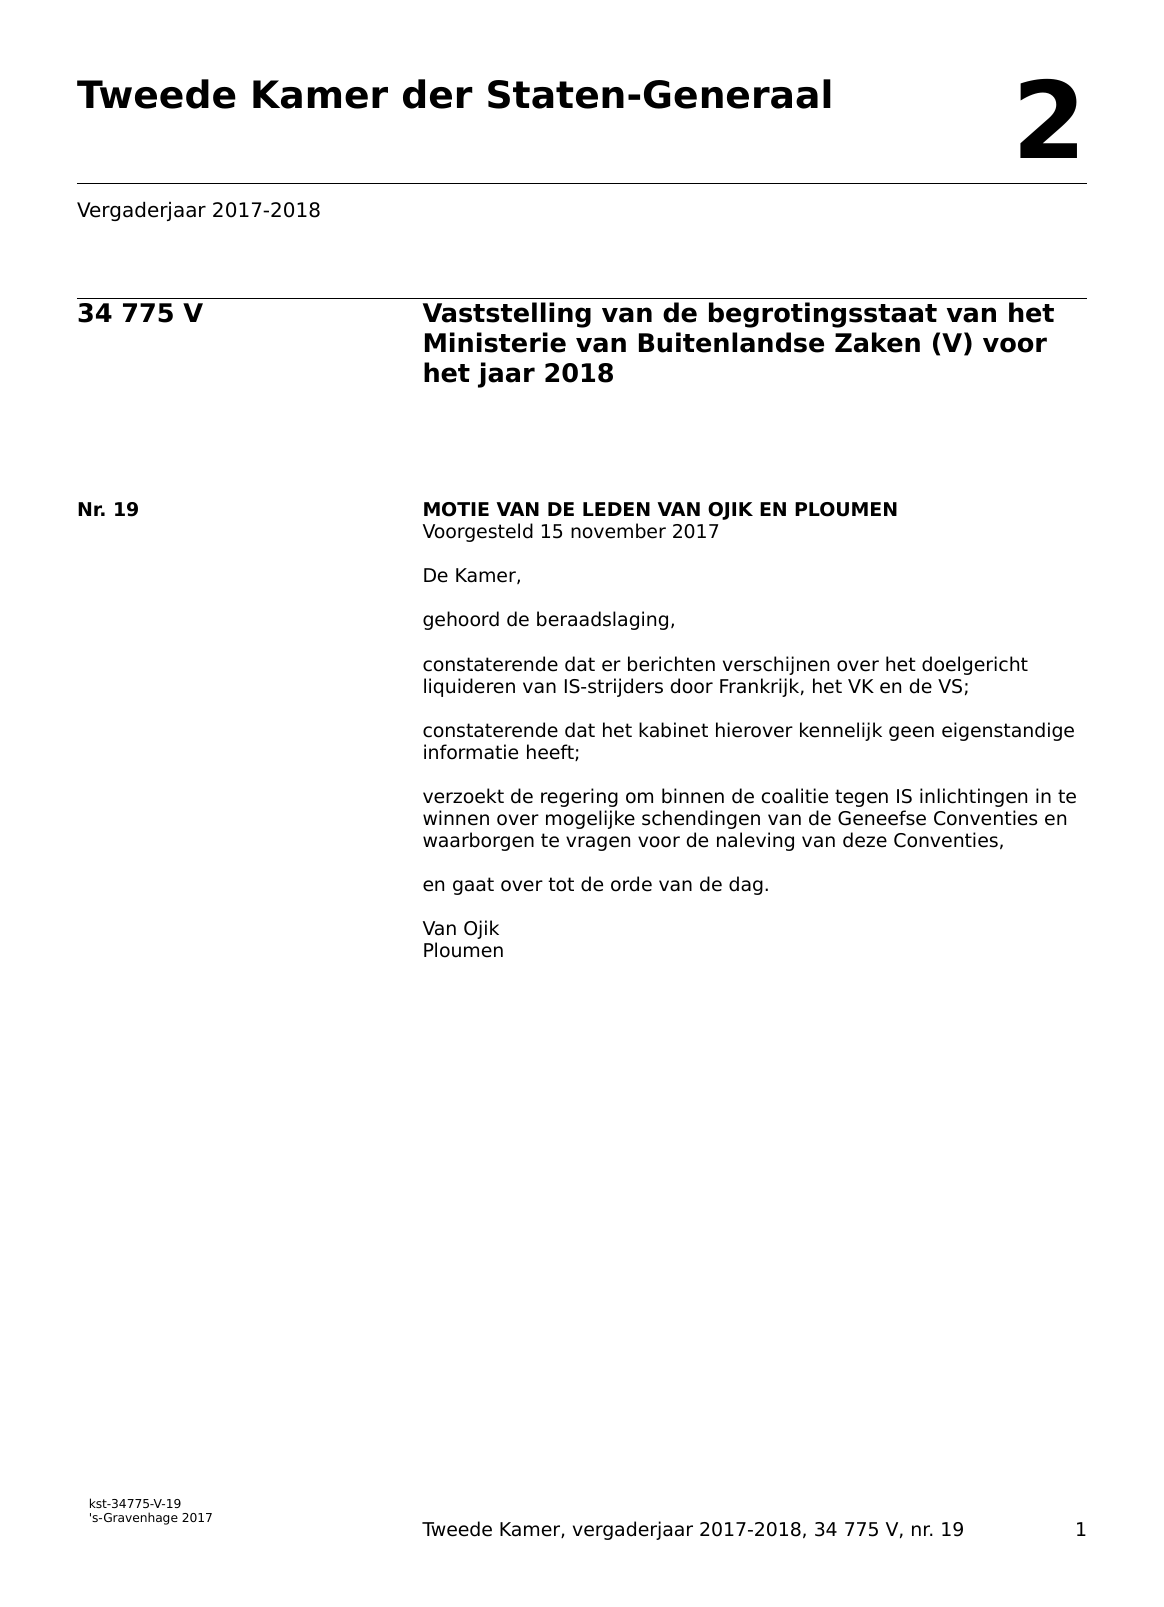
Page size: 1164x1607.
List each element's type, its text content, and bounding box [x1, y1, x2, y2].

text constaterende dat het kabinet hierover kennelijk geen eigenstandige informatie heeft; [422, 720, 1087, 764]
table_header Tweede Kamer der Staten-Generaal [77, 59, 886, 183]
text kst-34775-V-19 [88, 1497, 323, 1511]
text constaterende dat er berichten verschijnen over het doelgericht liquideren van IS-strijders door Frankrijk, het VK en de VS; [422, 653, 1087, 697]
subtitle Nr. 19 MOTIE VAN DE LEDEN VAN OJIK EN PLOUMEN [77, 499, 1087, 521]
text Voorgesteld 15 november 2017 [422, 521, 1087, 543]
table_header 2 [886, 59, 1087, 183]
text Van Ojik [422, 918, 1087, 940]
text De Kamer, [422, 565, 1087, 587]
text verzoekt de regering om binnen de coalitie tegen IS inlichtingen in te winnen over mogelijke schendingen van de Geneefse Conventies en waarborgen te vragen voor de naleving van deze Conventies, [422, 786, 1087, 852]
text en gaat over tot de orde van de dag. [422, 874, 1087, 896]
subtitle 34 775 V Vaststelling van de begrotingsstaat van het Ministerie van Buitenlandse Zaken (V) voor het jaar 2018 [77, 299, 1087, 388]
table_cell Vergaderjaar 2017-2018 [77, 184, 1087, 298]
text Ploumen [422, 940, 1087, 962]
text gehoord de beraadslaging, [422, 609, 1087, 631]
text 's-Gravenhage 2017 [88, 1511, 323, 1525]
